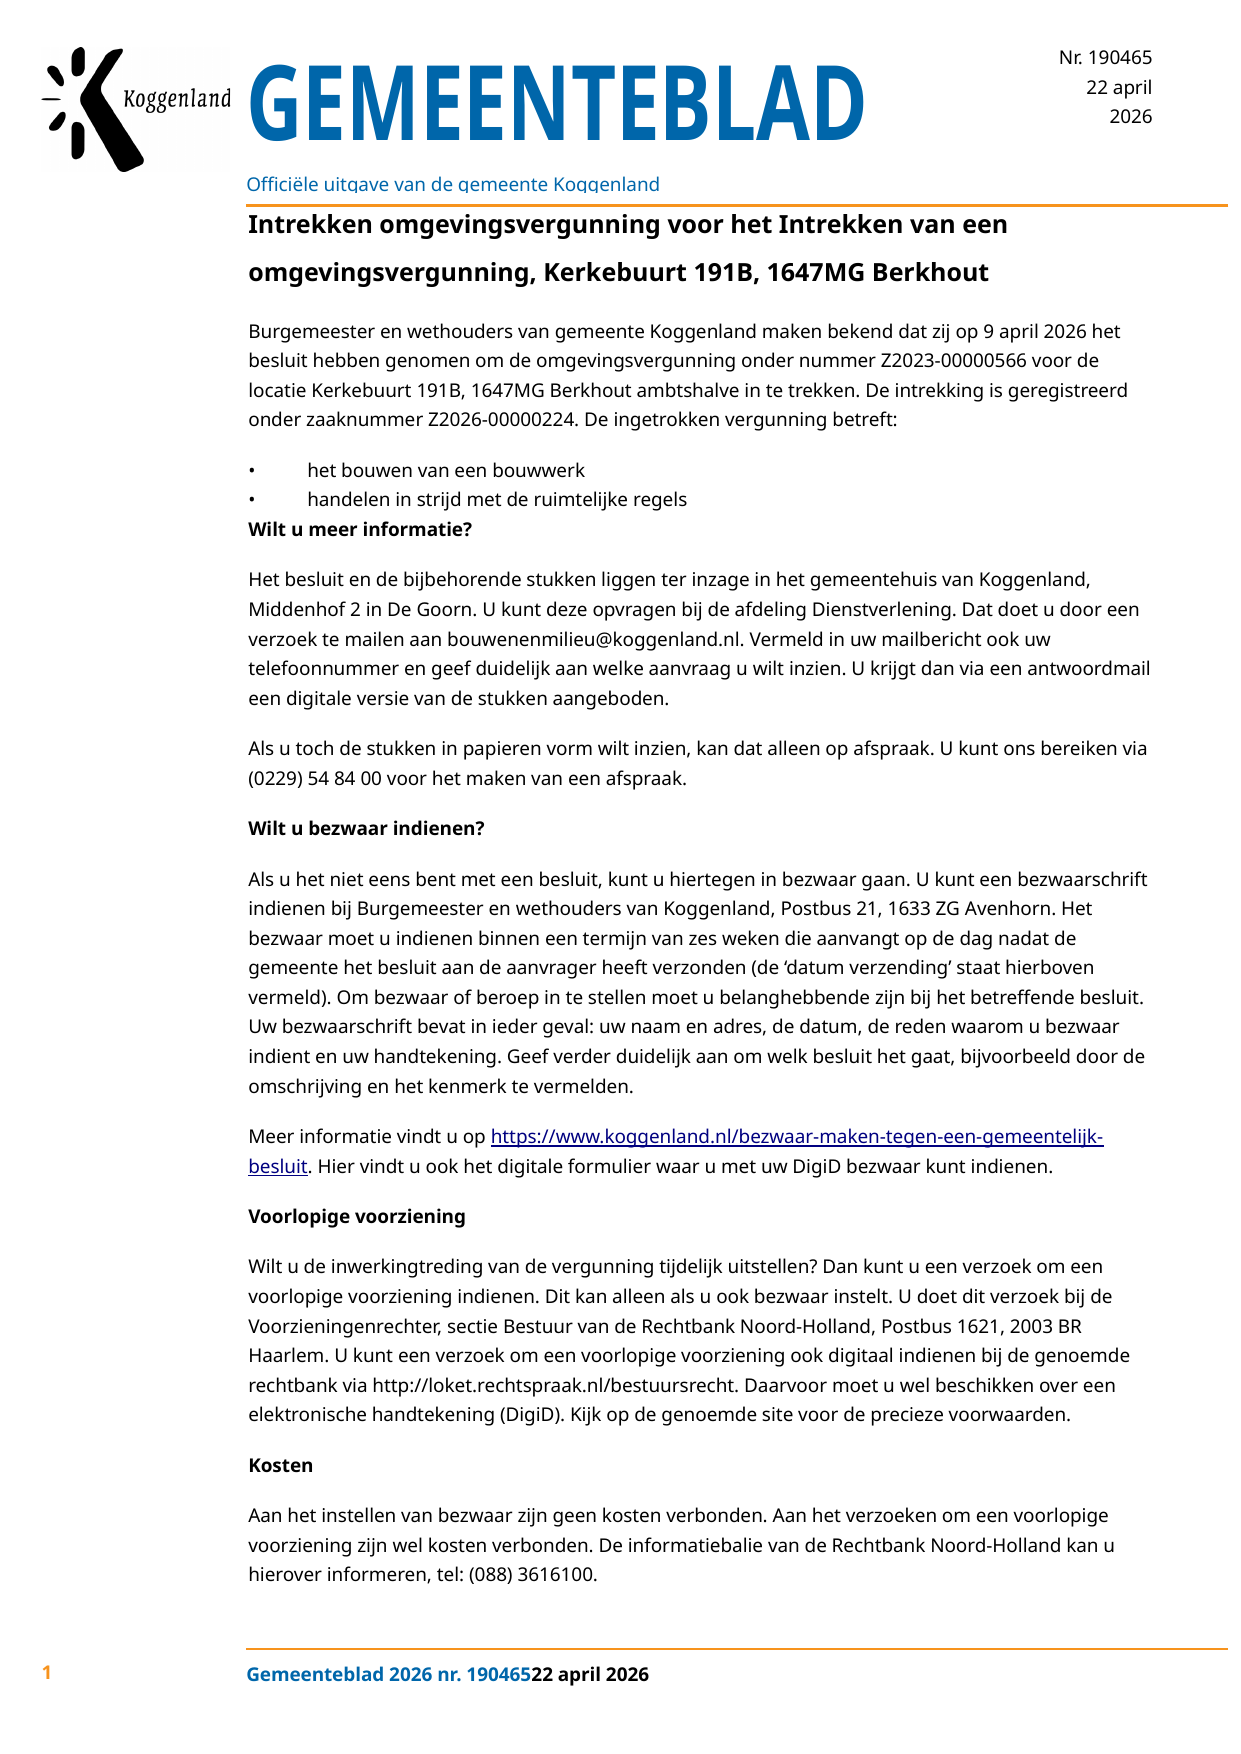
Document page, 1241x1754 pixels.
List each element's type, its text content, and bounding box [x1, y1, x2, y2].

list handelen in strijd met de ruimtelijke regels [248, 487, 1152, 512]
text Meer informatie vindt u op https://www.koggenland.nl/bezwaar-maken-tegen-een-gemeentelijk-besluit. Hier vindt u ook het digitale formulier waar u met uw DigiD bezwaar kunt indienen. [248, 1123, 1152, 1179]
text Wilt u meer informatie? [248, 516, 1152, 542]
text Burgemeester en wethouders van gemeente Koggenland maken bekend dat zij op 9 april 2026 het besluit hebben genomen om de omgevingsvergunning onder nummer Z2023-00000566 voor de locatie Kerkebuurt 191B, 1647MG Berkhout ambtshalve in te trekken. De intrekking is geregistreerd onder zaaknummer Z2026-00000224. De ingetrokken vergunning betreft: [248, 318, 1152, 432]
text Wilt u bezwaar indienen? [248, 815, 1152, 841]
text Kosten [248, 1452, 1152, 1478]
text Aan het instellen van bezwaar zijn geen kosten verbonden. Aan het verzoeken om een voorlopige voorziening zijn wel kosten verbonden. De informatiebalie van de Rechtbank Noord-Holland kan u hierover informeren, tel: (088) 3616100. [248, 1502, 1152, 1587]
text Als u toch de stukken in papieren vorm wilt inzien, kan dat alleen op afspraak. U kunt ons bereiken via (0229) 54 84 00 voor het maken van een afspraak. [248, 735, 1152, 791]
text Intrekken omgevingsvergunning voor het Intrekken van een omgevingsvergunning, Kerkebuurt 191B, 1647MG Berkhout [248, 207, 1152, 288]
text Wilt u de inwerkingtreding van de vergunning tijdelijk uitstellen? Dan kunt u een verzoek om een voorlopige voorziening indienen. Dit kan alleen als u ook bezwaar instelt. U doet dit verzoek bij de Voorzieningenrechter, sectie Bestuur van de Rechtbank Noord-Holland, Postbus 1621, 2003 BR Haarlem. U kunt een verzoek om een voorlopige voorziening ook digitaal indienen bij de genoemde rechtbank via http://loket.rechtspraak.nl/bestuursrecht. Daarvoor moet u wel beschikken over een elektronische handtekening (DigiD). Kijk op de genoemde site voor de precieze voorwaarden. [248, 1254, 1152, 1427]
picture [41, 47, 231, 172]
text Voorlopige voorziening [248, 1203, 1152, 1229]
text Het besluit en de bijbehorende stukken liggen ter inzage in het gemeentehuis van Koggenland, Middenhof 2 in De Goorn. U kunt deze opvragen bij de afdeling Dienstverlening. Dat doet u door een verzoek te mailen aan bouwenenmilieu@koggenland.nl. Vermeld in uw mailbericht ook uw telefoonnummer en geef duidelijk aan welke aanvraag u wilt inzien. U krijgt dan via een antwoordmail een digitale versie van de stukken aangeboden. [248, 567, 1152, 711]
list het bouwen van een bouwwerk [248, 457, 1152, 483]
text Als u het niet eens bent met een besluit, kunt u hiertegen in bezwaar gaan. U kunt een bezwaarschrift indienen bij Burgemeester en wethouders van Koggenland, Postbus 21, 1633 ZG Avenhorn. Het bezwaar moet u indienen binnen een termijn van zes weken die aanvangt op de dag nadat de gemeente het besluit aan de aanvrager heeft verzonden (de ‘datum verzending’ staat hierboven vermeld). Om bezwaar of beroep in te stellen moet u belanghebbende zijn bij het betreffende besluit. Uw bezwaarschrift bevat in ieder geval: uw naam en adres, de datum, de reden waarom u bezwaar indient en uw handtekening. Geef verder duidelijk aan om welk besluit het gaat, bijvoorbeeld door de omschrijving en het kenmerk te vermelden. [248, 866, 1152, 1099]
